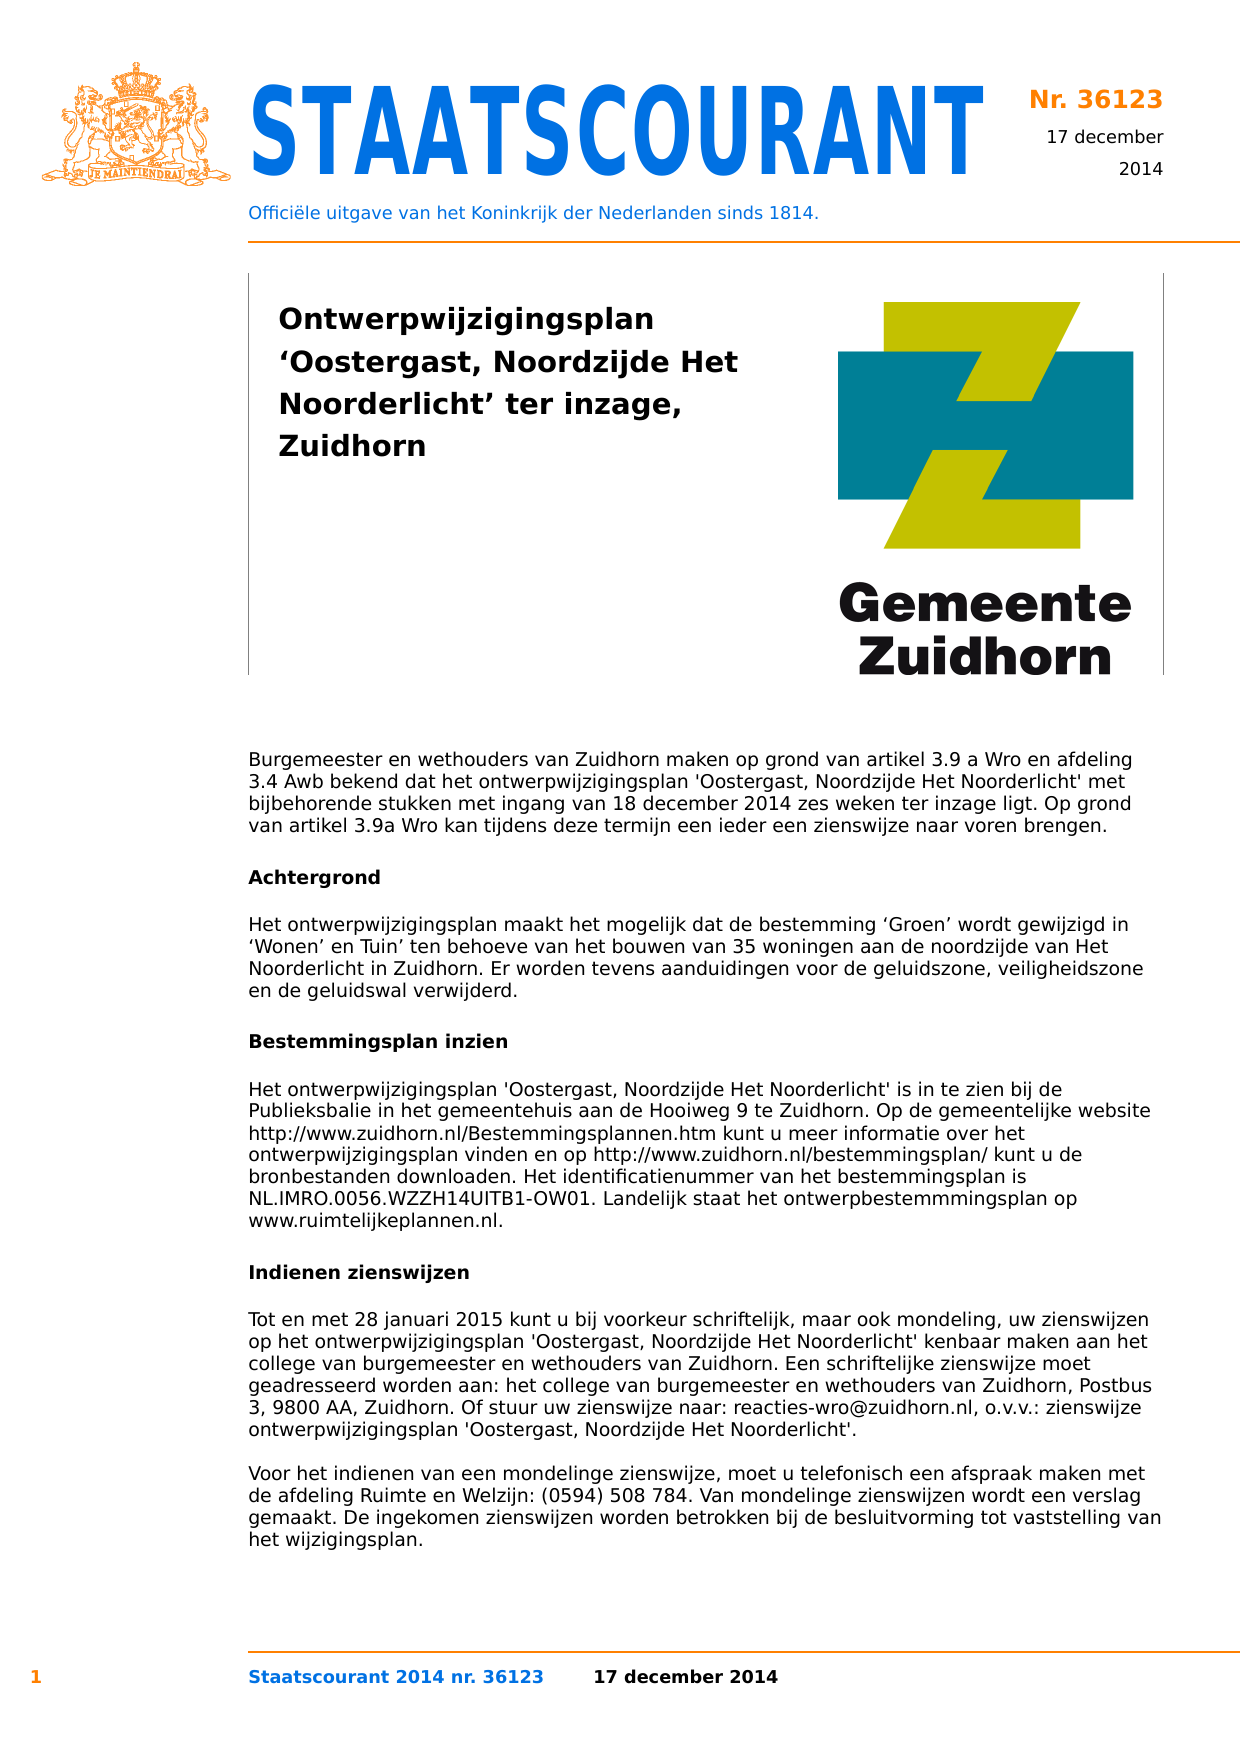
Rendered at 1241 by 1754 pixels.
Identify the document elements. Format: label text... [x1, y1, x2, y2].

table_header STAATSCOURANT [248, 62, 998, 203]
text Burgemeester en wethouders van Zuidhorn maken op grond van artikel 3.9 a Wro en afdeling 3.4 Awb bekend dat het ontwerpwijzigingsplan 'Oostergast, Noordzijde Het Noorderlicht' met bijbehorende stukken met ingang van 18 december 2014 zes weken ter inzage ligt. Op grond van artikel 3.9a Wro kan tijdens deze termijn een ieder een zienswijze naar voren brengen. [248, 749, 1163, 837]
subtitle Indienen zienswijzen [248, 1262, 1163, 1284]
picture [838, 302, 1134, 675]
subtitle Ontwerpwijzigingsplan ‘Oostergast, Noordzijde Het Noorderlicht’ ter inzage, Zuidhorn [249, 273, 1163, 675]
text Voor het indienen van een mondelinge zienswijze, moet u telefonisch een afspraak maken met de afdeling Ruimte en Welzijn: (0594) 508 784. Van mondelinge zienswijzen wordt een verslag gemaakt. De ingekomen zienswijzen worden betrokken bij de besluitvorming tot vaststelling van het wijzigingsplan. [248, 1463, 1163, 1551]
table_header Nr. 36123 [998, 62, 1240, 121]
table_cell Officiële uitgave van het Koninkrijk der Nederlanden sinds 1814. [248, 203, 1240, 241]
table_cell 2014 [998, 153, 1240, 203]
table_header [25, 62, 248, 241]
text Het ontwerpwijzigingsplan 'Oostergast, Noordzijde Het Noorderlicht' is in te zien bij de Publieksbalie in het gemeentehuis aan de Hooiweg 9 te Zuidhorn. Op de gemeentelijke website http://www.zuidhorn.nl/Bestemmingsplannen.htm kunt u meer informatie over het ontwerpwijzigingsplan vinden en op http://www.zuidhorn.nl/bestemmingsplan/ kunt u de bronbestanden downloaden. Het identificatienummer van het bestemmingsplan is NL.IMRO.0056.WZZH14UITB1-OW01. Landelijk staat het ontwerpbestemmmingsplan op www.ruimtelijkeplannen.nl. [248, 1078, 1163, 1232]
subtitle Bestemmingsplan inzien [248, 1031, 1163, 1053]
text Het ontwerpwijzigingsplan maakt het mogelijk dat de bestemming ‘Groen’ wordt gewijzigd in ‘Wonen’ en Tuin’ ten behoeve van het bouwen van 35 woningen aan de noordzijde van Het Noorderlicht in Zuidhorn. Er worden tevens aanduidingen voor de geluidszone, veiligheidszone en de geluidswal verwijderd. [248, 913, 1163, 1001]
text Tot en met 28 januari 2015 kunt u bij voorkeur schriftelijk, maar ook mondeling, uw zienswijzen op het ontwerpwijzigingsplan 'Oostergast, Noordzijde Het Noorderlicht' kenbaar maken aan het college van burgemeester en wethouders van Zuidhorn. Een schriftelijke zienswijze moet geadresseerd worden aan: het college van burgemeester en wethouders van Zuidhorn, Postbus 3, 9800 AA, Zuidhorn. Of stuur uw zienswijze naar: reacties-wro@zuidhorn.nl, o.v.v.: zienswijze ontwerpwijzigingsplan 'Oostergast, Noordzijde Het Noorderlicht'. [248, 1309, 1163, 1441]
table_cell 17 december [998, 121, 1240, 153]
subtitle Achtergrond [248, 867, 1163, 888]
picture [41, 62, 231, 186]
